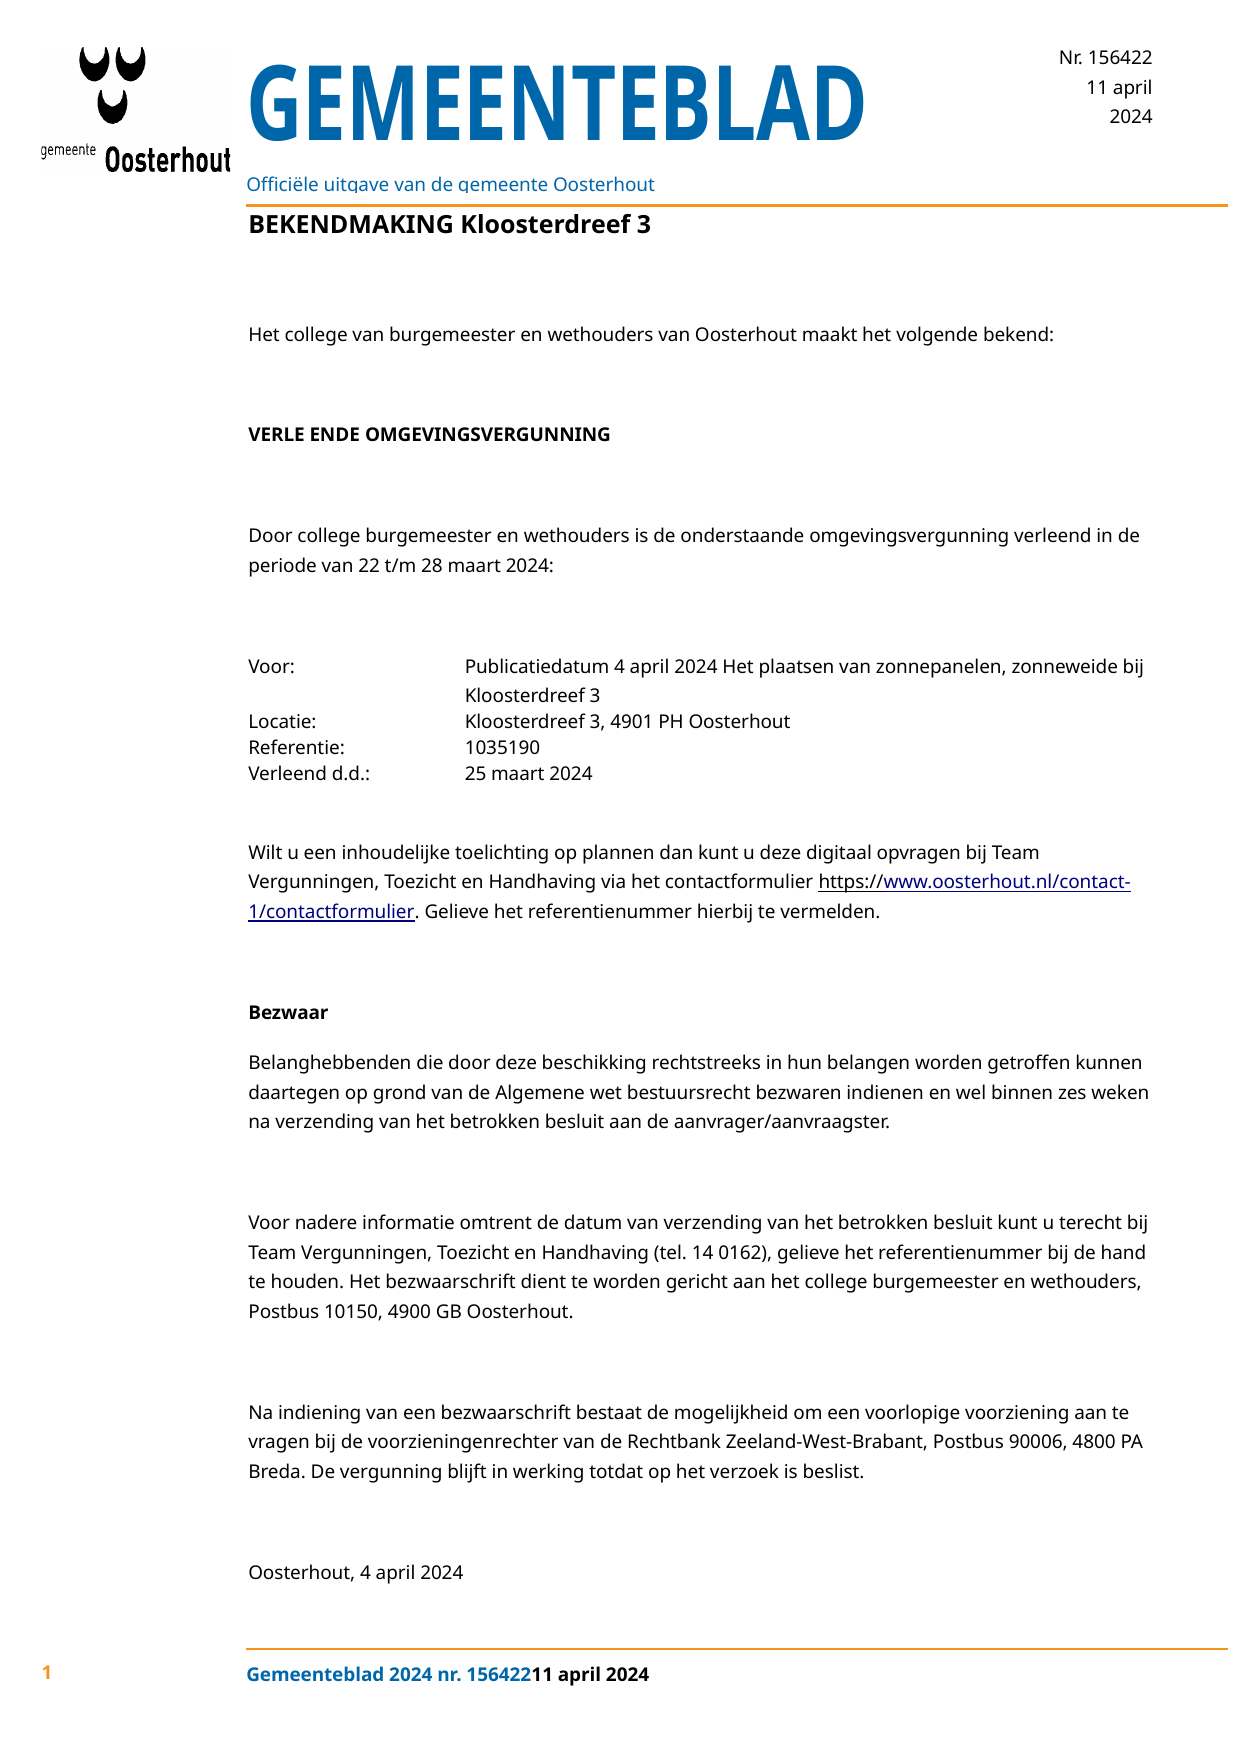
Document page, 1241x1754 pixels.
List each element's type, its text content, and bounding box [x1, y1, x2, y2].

text VERLE ENDE OMGEVINGSVERGUNNING [248, 422, 1152, 447]
table_cell Locatie: [248, 708, 464, 734]
text Belanghebbenden die door deze beschikking rechtstreeks in hun belangen worden getroffen kunnen daartegen op grond van de Algemene wet bestuursrecht bezwaren indienen en wel binnen zes weken na verzending van het betrokken besluit aan de aanvrager/aanvraagster. [248, 1049, 1152, 1134]
text Voor nadere informatie omtrent de datum van verzending van het betrokken besluit kunt u terecht bij Team Vergunningen, Toezicht en Handhaving (tel. 14 0162), gelieve het referentienummer bij de hand te houden. Het bezwaarschrift dient te worden gericht aan het college burgemeester en wethouders, Postbus 10150, 4900 GB Oosterhout. [248, 1209, 1152, 1324]
table_cell Kloosterdreef 3, 4901 PH Oosterhout [465, 708, 1152, 734]
text Oosterhout, 4 april 2024 [248, 1559, 1152, 1585]
table_cell Verleend d.d.: [248, 760, 464, 785]
text Na indiening van een bezwaarschrift bestaat de mogelijkheid om een voorlopige voorziening aan te vragen bij de voorzieningenrechter van de Rechtbank Zeeland-West-Brabant, Postbus 90006, 4800 PA Breda. De vergunning blijft in werking totdat op het verzoek is beslist. [248, 1399, 1152, 1484]
text Wilt u een inhoudelijke toelichting op plannen dan kunt u deze digitaal opvragen bij Team Vergunningen, Toezicht en Handhaving via het contactformulier https://www.oosterhout.nl/contact-1/contactformulier. Gelieve het referentienummer hierbij te vermelden. [248, 839, 1152, 924]
text Bezwaar [248, 999, 1152, 1025]
picture [41, 47, 231, 172]
text BEKENDMAKING Kloosterdreef 3 [248, 207, 1152, 241]
text Door college burgemeester en wethouders is de onderstaande omgevingsvergunning verleend in de periode van 22 t/m 28 maart 2024: [248, 522, 1152, 578]
table_cell Referentie: [248, 734, 464, 760]
table_header Voor: [248, 653, 464, 708]
table_header Publicatiedatum 4 april 2024 Het plaatsen van zonnepanelen, zonneweide bij Kloosterdreef 3 [465, 653, 1152, 708]
table_cell 1035190 [465, 734, 1152, 760]
text Het college van burgemeester en wethouders van Oosterhout maakt het volgende bekend: [248, 321, 1152, 346]
table_cell 25 maart 2024 [465, 760, 1152, 785]
